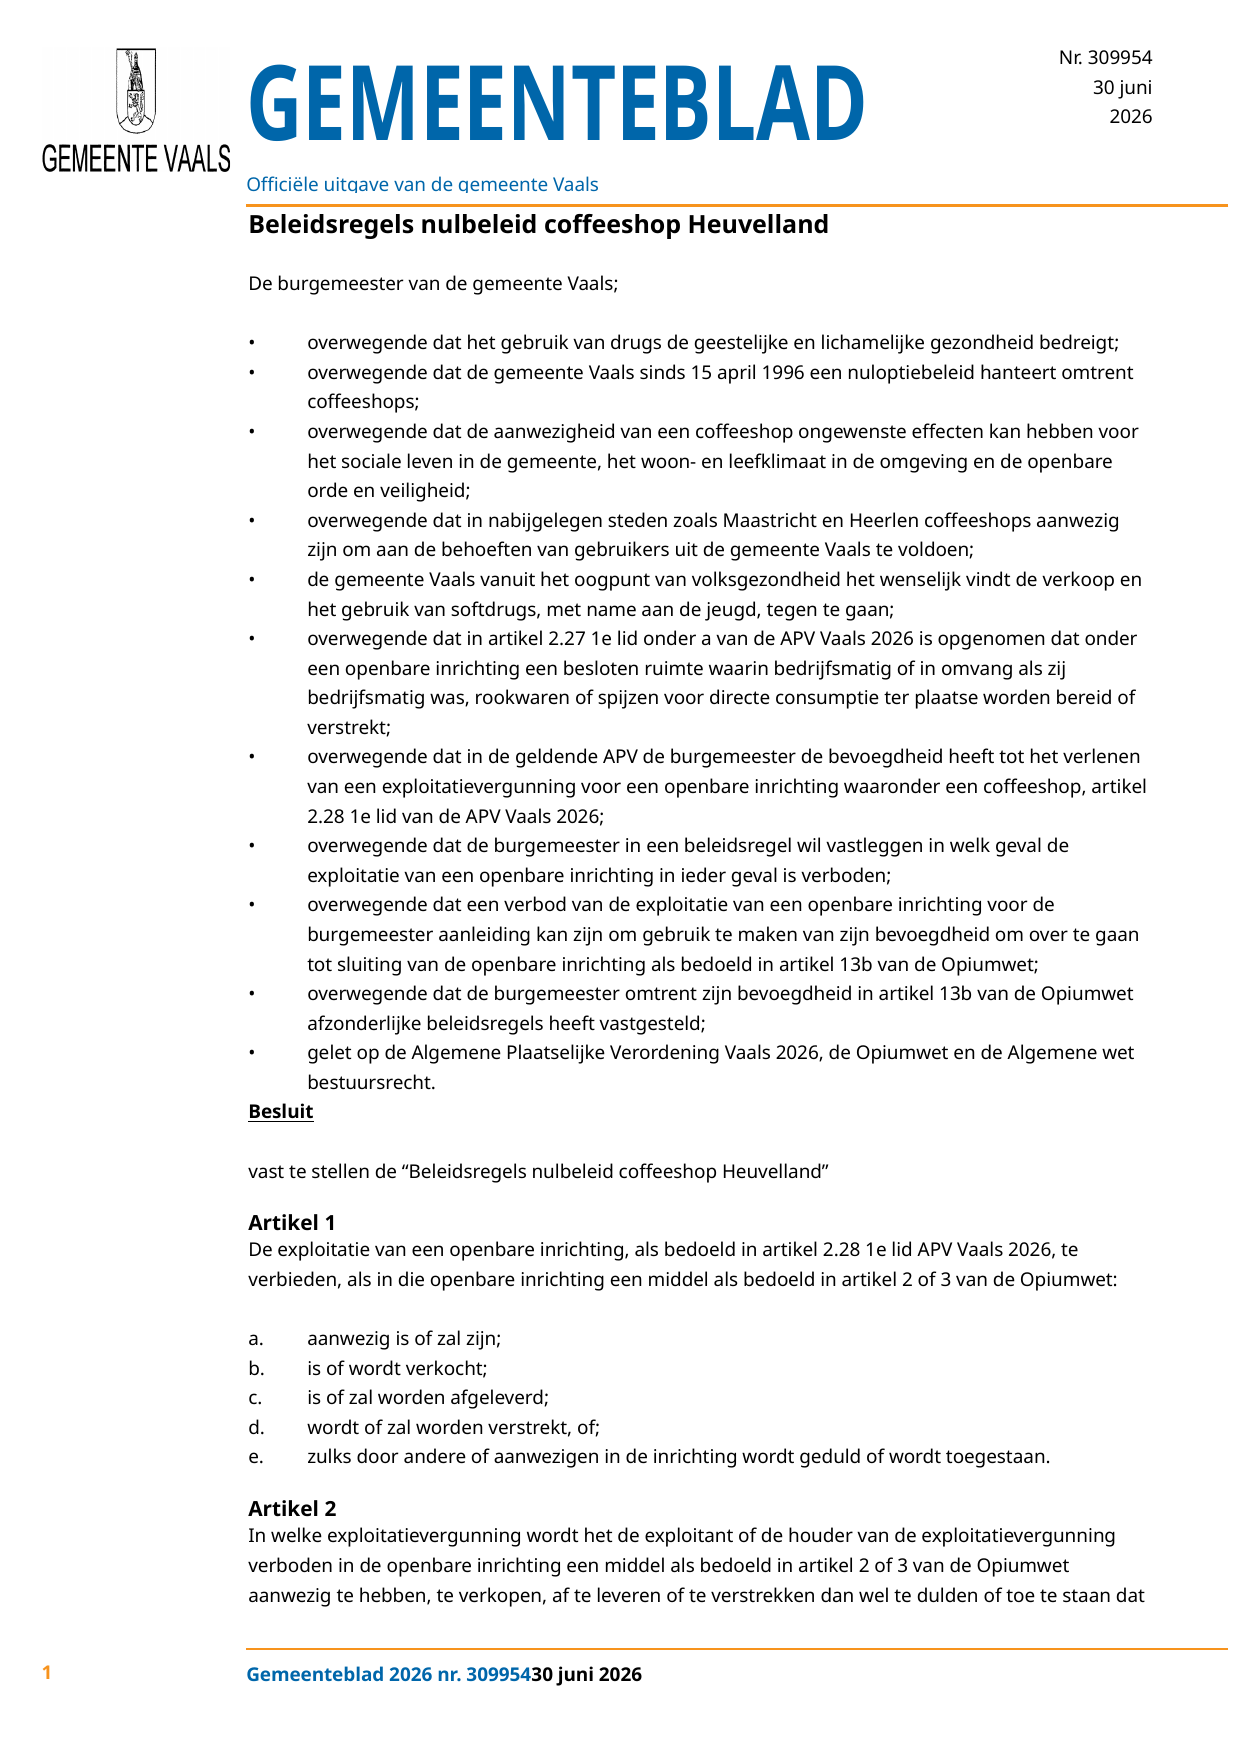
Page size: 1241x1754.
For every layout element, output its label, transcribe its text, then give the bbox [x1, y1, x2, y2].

list is of wordt verkocht; [248, 1355, 1152, 1381]
list overwegende dat de gemeente Vaals sinds 15 april 1996 een nuloptiebeleid hanteert omtrent coffeeshops; [248, 359, 1152, 414]
list overwegende dat een verbod van de exploitatie van een openbare inrichting voor de burgemeester aanleiding kan zijn om gebruik te maken van zijn bevoegdheid om over te gaan tot sluiting van de openbare inrichting als bedoeld in artikel 13b van de Opiumwet; [248, 892, 1152, 976]
list overwegende dat de burgemeester in een beleidsregel wil vastleggen in welk geval de exploitatie van een openbare inrichting in ieder geval is verboden; [248, 832, 1152, 888]
list aanwezig is of zal zijn; [248, 1325, 1152, 1351]
text vast te stellen de “Beleidsregels nulbeleid coffeeshop Heuvelland” [248, 1158, 1152, 1183]
list de gemeente Vaals vanuit het oogpunt van volksgezondheid het wenselijk vindt de verkoop en het gebruik van softdrugs, met name aan de jeugd, tegen te gaan; [248, 566, 1152, 621]
list overwegende dat de burgemeester omtrent zijn bevoegdheid in artikel 13b van de Opiumwet afzonderlijke beleidsregels heeft vastgesteld; [248, 980, 1152, 1036]
list gelet op de Algemene Plaatselijke Verordening Vaals 2026, de Opiumwet en de Algemene wet bestuursrecht. [248, 1039, 1152, 1095]
list overwegende dat in artikel 2.27 1e lid onder a van de APV Vaals 2026 is opgenomen dat onder een openbare inrichting een besloten ruimte waarin bedrijfsmatig of in omvang als zij bedrijfsmatig was, rookwaren of spijzen voor directe consumptie ter plaatse worden bereid of verstrekt; [248, 625, 1152, 740]
text Beleidsregels nulbeleid coffeeshop Heuvelland [248, 207, 1152, 241]
list wordt of zal worden verstrekt, of; [248, 1414, 1152, 1440]
text De exploitatie van een openbare inrichting, als bedoeld in artikel 2.28 1e lid APV Vaals 2026, te verbieden, als in die openbare inrichting een middel als bedoeld in artikel 2 of 3 van de Opiumwet: [248, 1237, 1152, 1292]
list overwegende dat in de geldende APV de burgemeester de bevoegdheid heeft tot het verlenen van een exploitatievergunning voor een openbare inrichting waaronder een coffeeshop, artikel 2.28 1e lid van de APV Vaals 2026; [248, 744, 1152, 828]
list zulks door andere of aanwezigen in de inrichting wordt geduld of wordt toegestaan. [248, 1444, 1152, 1469]
text Artikel 2 [248, 1494, 1152, 1523]
list overwegende dat in nabijgelegen steden zoals Maastricht en Heerlen coffeeshops aanwezig zijn om aan de behoeften van gebruikers uit de gemeente Vaals te voldoen; [248, 507, 1152, 562]
text Besluit [248, 1099, 1152, 1124]
text De burgemeester van de gemeente Vaals; [248, 270, 1152, 296]
list overwegende dat het gebruik van drugs de geestelijke en lichamelijke gezondheid bedreigt; [248, 329, 1152, 355]
list is of zal worden afgeleverd; [248, 1384, 1152, 1410]
list overwegende dat de aanwezigheid van een coffeeshop ongewenste effecten kan hebben voor het sociale leven in de gemeente, het woon- en leefklimaat in de omgeving en de openbare orde en veiligheid; [248, 418, 1152, 503]
text Artikel 1 [248, 1208, 1152, 1237]
text In welke exploitatievergunning wordt het de exploitant of de houder van de exploitatievergunning verboden in de openbare inrichting een middel als bedoeld in artikel 2 of 3 van de Opiumwet aanwezig te hebben, te verkopen, af te leveren of te verstrekken dan wel te dulden of toe te staan dat [248, 1523, 1152, 1607]
picture [41, 47, 231, 172]
